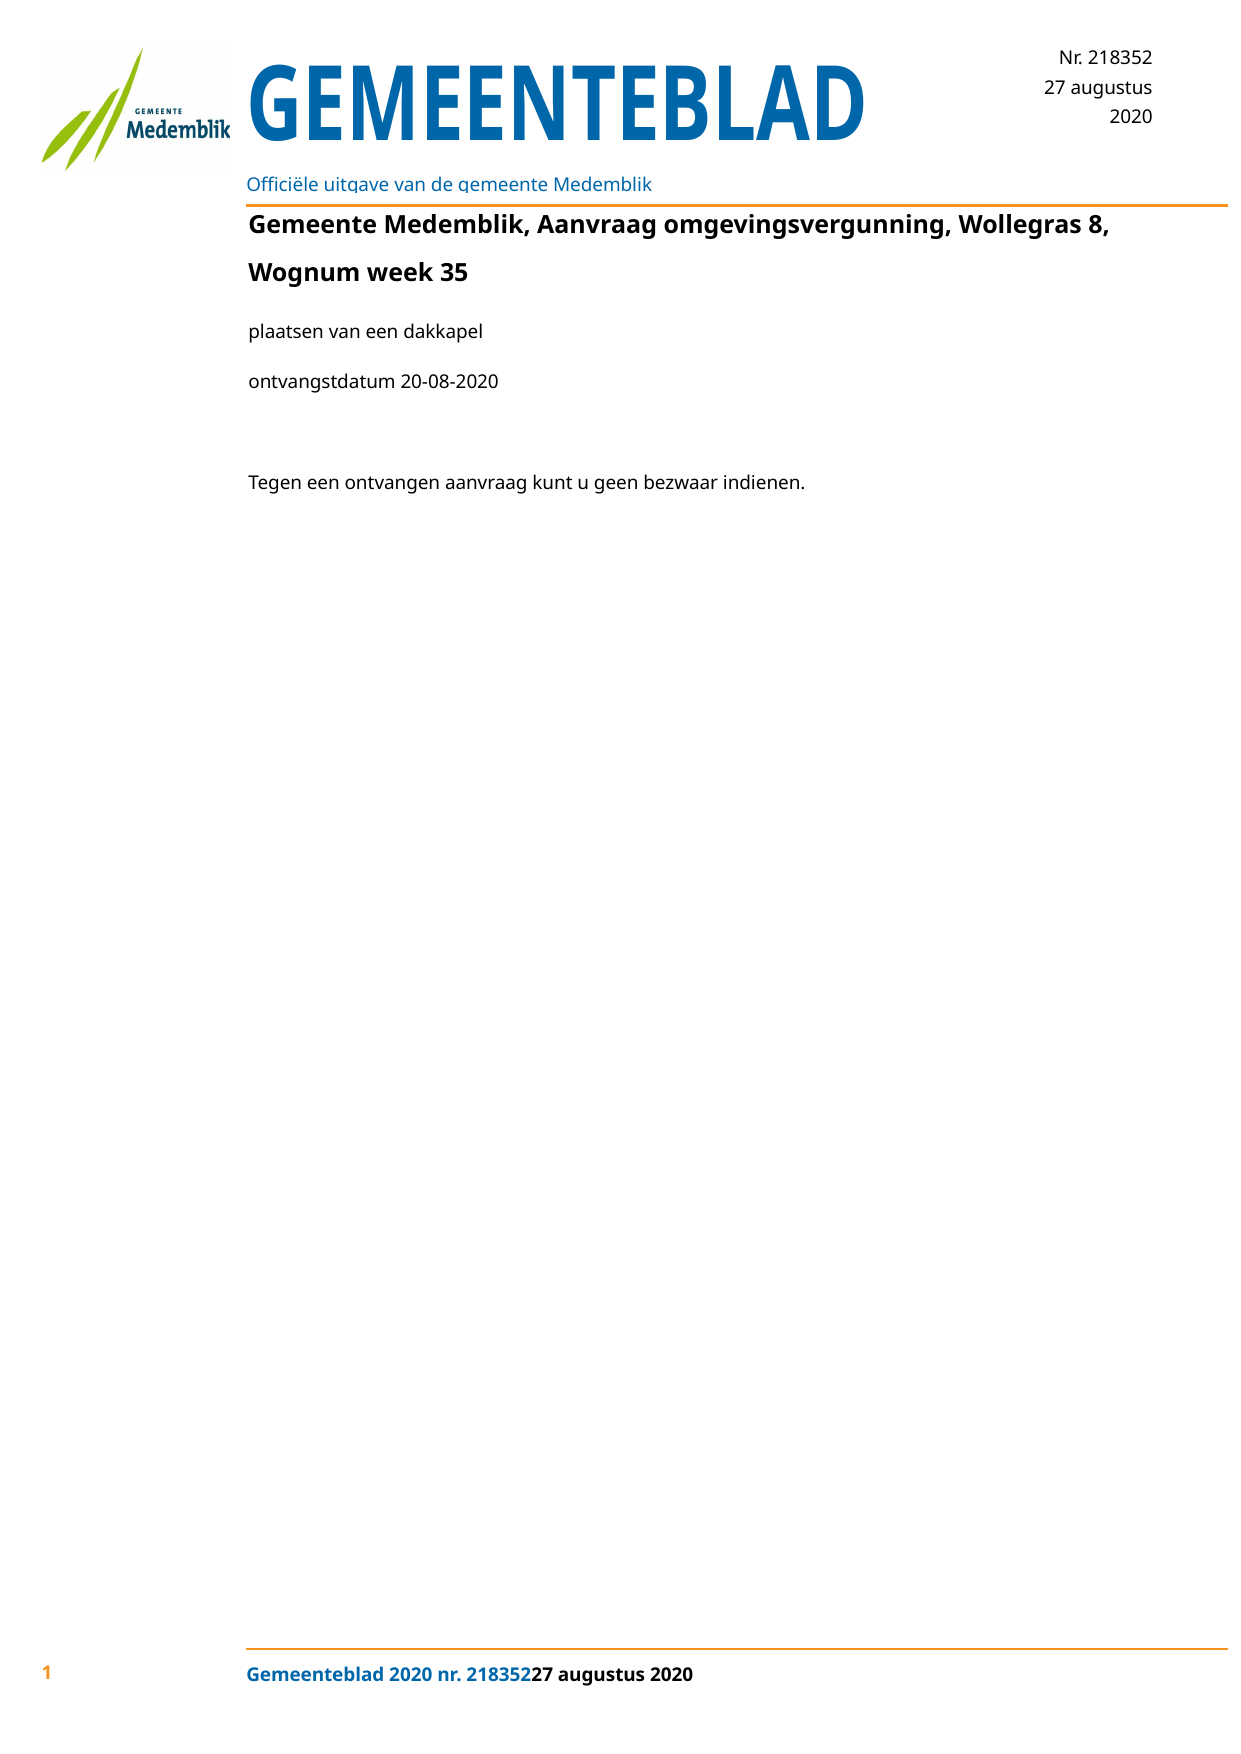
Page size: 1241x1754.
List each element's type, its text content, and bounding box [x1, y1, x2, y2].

text plaatsen van een dakkapel [248, 318, 1152, 344]
text Gemeente Medemblik, Aanvraag omgevingsvergunning, Wollegras 8, Wognum week 35 [248, 207, 1152, 288]
text Tegen een ontvangen aanvraag kunt u geen bezwaar indienen. [248, 469, 1152, 495]
picture [41, 47, 231, 172]
text ontvangstdatum 20-08-2020 [248, 368, 1152, 394]
